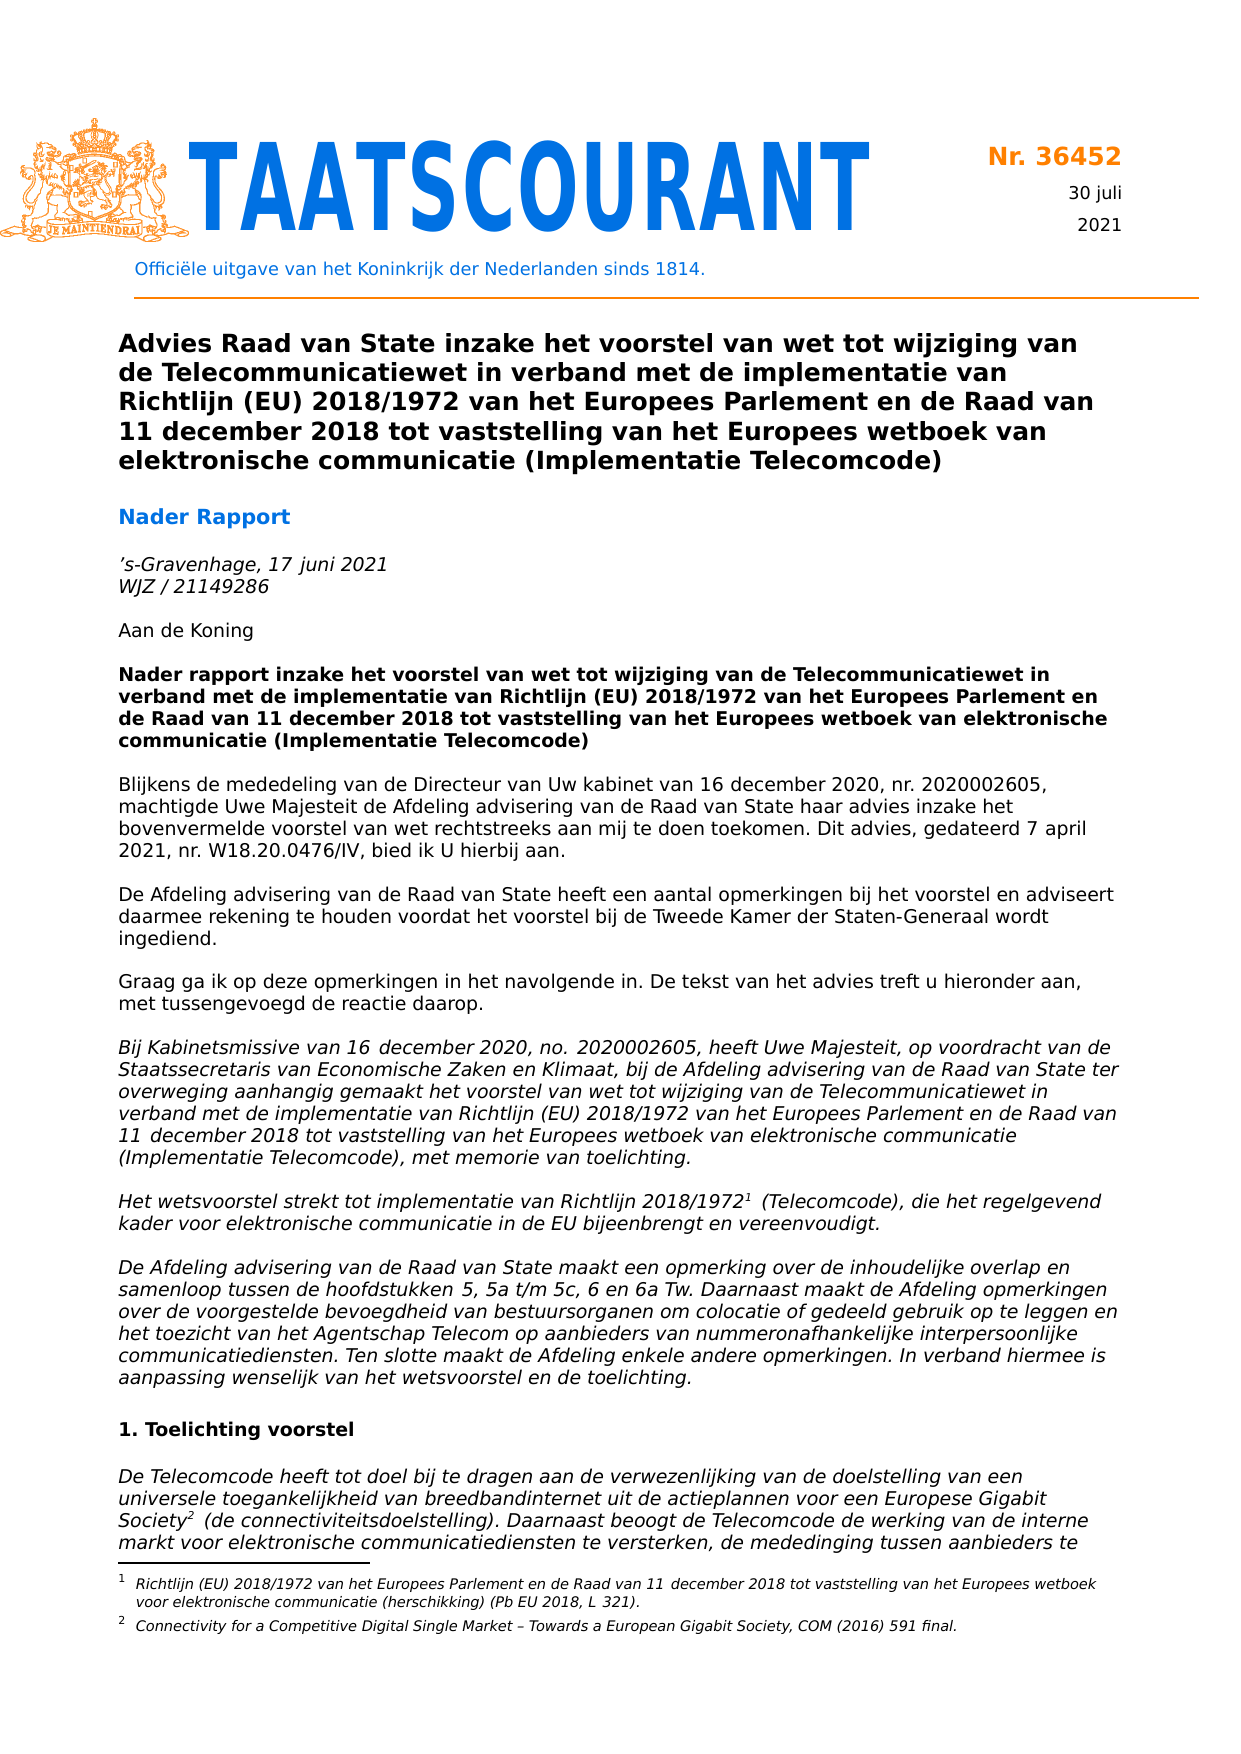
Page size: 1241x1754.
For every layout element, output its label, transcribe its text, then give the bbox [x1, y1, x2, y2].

table_header Nr. 36452 [939, 118, 1199, 177]
text Graag ga ik op deze opmerkingen in het navolgende in. De tekst van het advies treft u hieronder aan, met tussengevoegd de reactie daarop. [118, 971, 1122, 1015]
text De Afdeling advisering van de Raad van State maakt een opmerking over de inhoudelijke overlap en samenloop tussen de hoofdstukken 5, 5a t/m 5c, 6 en 6a Tw. Daarnaast maakt de Afdeling opmerkingen over de voorgestelde bevoegdheid van bestuursorganen om colocatie of gedeeld gebruik op te leggen en het toezicht van het Agentschap Telecom op aanbieders van nummeronafhankelijke interpersoonlijke communicatiediensten. Ten slotte maakt de Afdeling enkele andere opmerkingen. In verband hiermee is aanpassing wenselijk van het wetsvoorstel en de toelichting. [118, 1257, 1122, 1389]
text Blijkens de mededeling van de Directeur van Uw kabinet van 16 december 2020, nr. 2020002605, machtigde Uwe Majesteit de Afdeling advisering van de Raad van State haar advies inzake het bovenvermelde voorstel van wet rechtstreeks aan mij te doen toekomen. Dit advies, gedateerd 7 april 2021, nr. W18.20.0476/IV, bied ik U hierbij aan. [118, 774, 1122, 862]
picture [0, 118, 189, 242]
text Het wetsvoorstel strekt tot implementatie van Richtlijn 2018/1972 (Telecomcode), die het regelgevend kader voor elektronische communicatie in de EU bijeenbrengt en vereenvoudigt. [118, 1191, 1122, 1235]
text Aan de Koning [118, 620, 1122, 642]
subtitle Nader Rapport [118, 505, 1122, 529]
subtitle 1. Toelichting voorstel [118, 1419, 1122, 1441]
table_cell 2021 [939, 209, 1199, 259]
text Nader rapport inzake het voorstel van wet tot wijziging van de Telecommunicatiewet in verband met de implementatie van Richtlijn (EU) 2018/1972 van het Europees Parlement en de Raad van 11 december 2018 tot vaststelling van het Europees wetboek van elektronische communicatie (Implementatie Telecomcode) [118, 664, 1122, 752]
table_cell 30 juli [939, 177, 1199, 209]
table_header STAATSCOURANT [134, 118, 939, 259]
text De Telecomcode heeft tot doel bij te dragen aan de verwezenlijking van de doelstelling van een universele toegankelijkheid van breedbandinternet uit de actieplannen voor een Europese Gigabit Society (de connectiviteitsdoelstelling). Daarnaast beoogt de Telecomcode de werking van de interne markt voor elektronische communicatiediensten te versterken, de mededinging tussen aanbieders te [118, 1466, 1122, 1553]
text Bij Kabinetsmissive van 16 december 2020, no. 2020002605, heeft Uwe Majesteit, op voordracht van de Staatssecretaris van Economische Zaken en Klimaat, bij de Afdeling advisering van de Raad van State ter overweging aanhangig gemaakt het voorstel van wet tot wijziging van de Telecommunicatiewet in verband met de implementatie van Richtlijn (EU) 2018/1972 van het Europees Parlement en de Raad van 11 december 2018 tot vaststelling van het Europees wetboek van elektronische communicatie (Implementatie Telecomcode), met memorie van toelichting. [118, 1037, 1122, 1169]
text WJZ / 21149286 [118, 576, 1122, 598]
table_cell Officiële uitgave van het Koninkrijk der Nederlanden sinds 1814. [134, 259, 1199, 297]
text Richtlijn (EU) 2018/1972 van het Europees Parlement en de Raad van 11 december 2018 tot vaststelling van het Europees wetboek voor elektronische communicatie (herschikking) (Pb EU 2018, L 321). [118, 1572, 1122, 1611]
text ’s-Gravenhage, 17 juni 2021 [118, 554, 1122, 576]
text Connectivity for a Competitive Digital Single Market – Towards a European Gigabit Society, COM (2016) 591 final. [118, 1614, 1122, 1636]
text De Afdeling advisering van de Raad van State heeft een aantal opmerkingen bij het voorstel en adviseert daarmee rekening te houden voordat het voorstel bij de Tweede Kamer der Staten-Generaal wordt ingediend. [118, 883, 1122, 949]
table_header [0, 242, 134, 297]
subtitle Advies Raad van State inzake het voorstel van wet tot wijziging van de Telecommunicatiewet in verband met de implementatie van Richtlijn (EU) 2018/1972 van het Europees Parlement en de Raad van 11 december 2018 tot vaststelling van het Europees wetboek van elektronische communicatie (Implementatie Telecomcode) [118, 329, 1122, 475]
